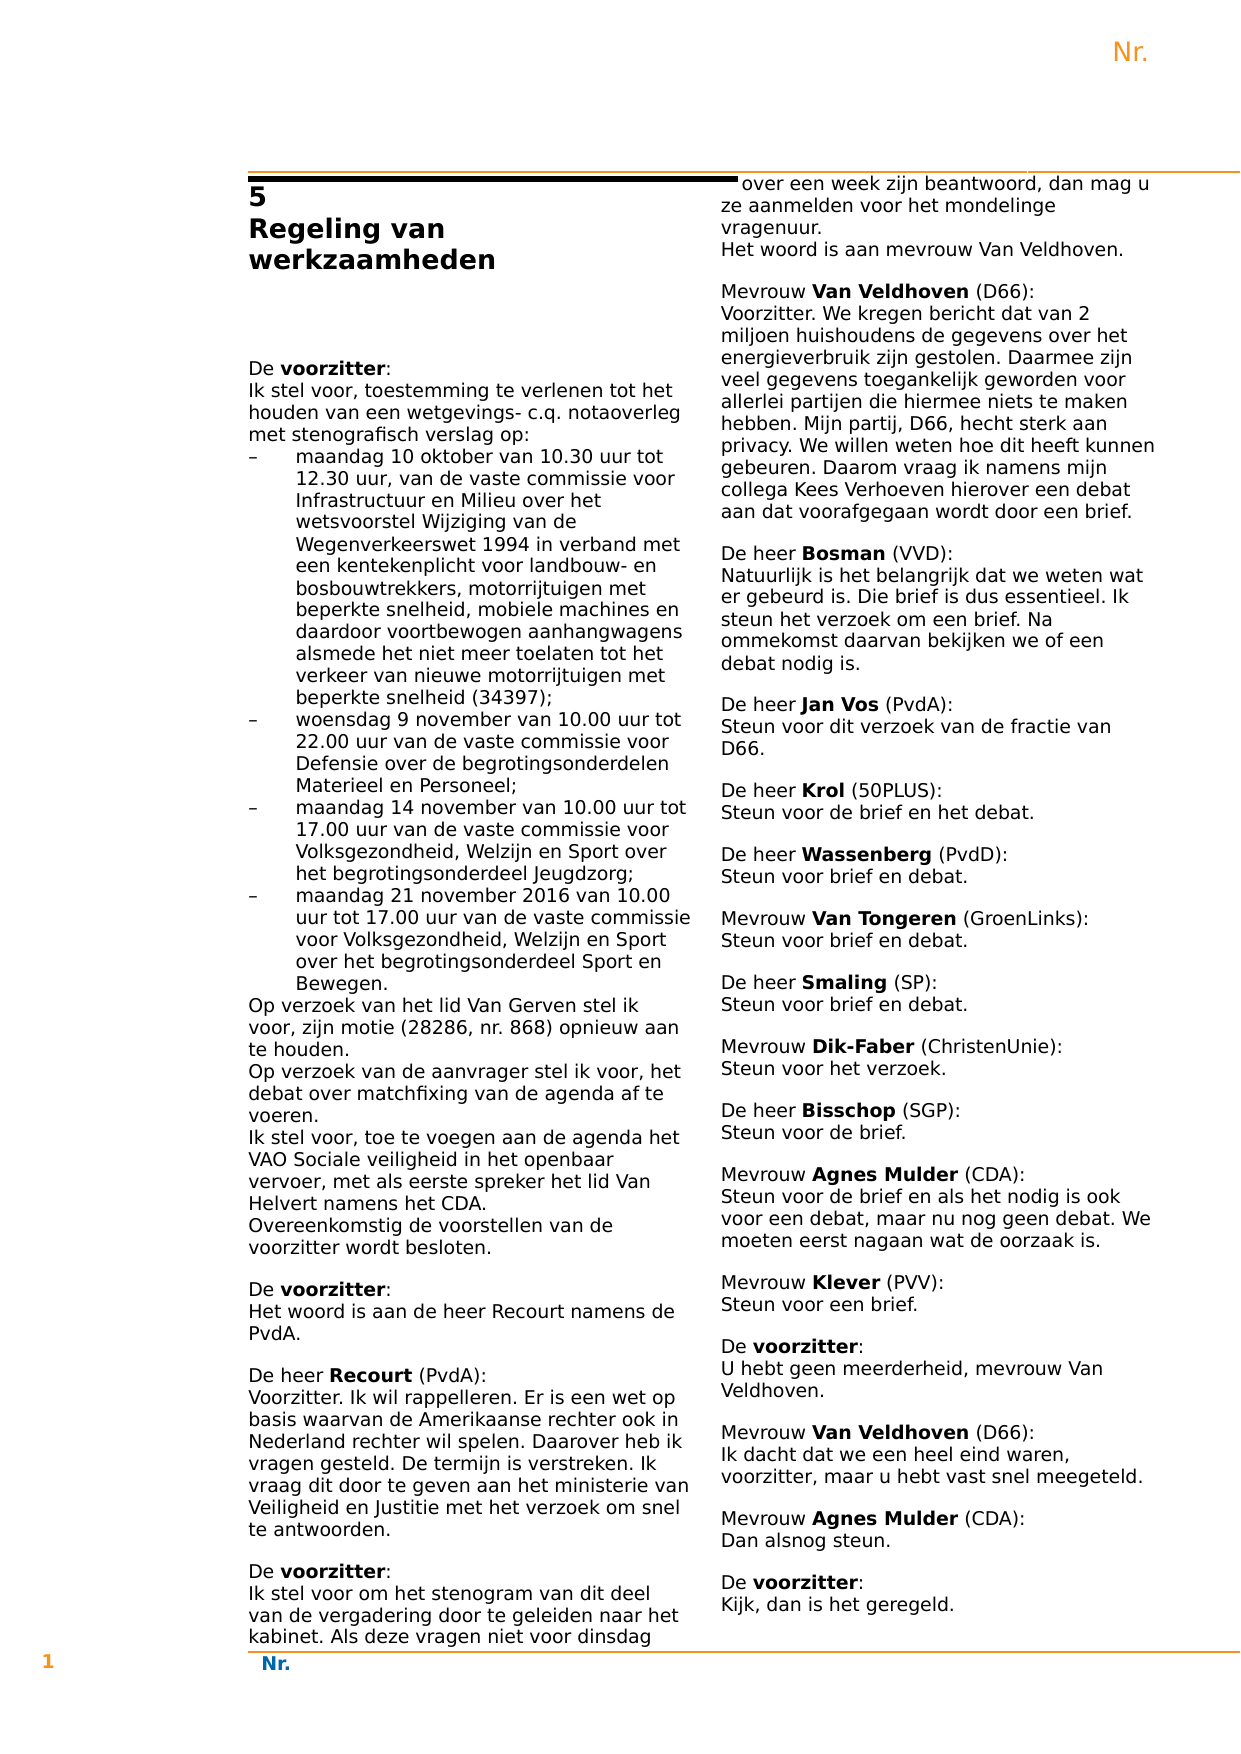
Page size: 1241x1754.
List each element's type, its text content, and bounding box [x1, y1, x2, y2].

text De voorzitter: [248, 1561, 691, 1582]
text Steun voor de brief en het debat. [721, 802, 1163, 824]
text Ik dacht dat we een heel eind waren, voorzitter, maar u hebt vast snel meegeteld. [721, 1444, 1163, 1488]
text Natuurlijk is het belangrijk dat we weten wat er gebeurd is. Die brief is dus essentieel. Ik steun het verzoek om een brief. Na ommekomst daarvan bekijken we of een debat nodig is. [721, 564, 1163, 674]
text Kijk, dan is het geregeld. [721, 1594, 1163, 1616]
text Ik stel voor, toestemming te verlenen tot het houden van een wetgevings- c.q. notaoverleg met stenografisch verslag op: [248, 379, 691, 446]
text Mevrouw Van Veldhoven (D66): [721, 281, 1163, 303]
list maandag 21 november 2016 van 10.00 uur tot 17.00 uur van de vaste commissie voor Volksgezondheid, Welzijn en Sport over het begrotingsonderdeel Sport en Bewegen. [248, 885, 691, 995]
text Mevrouw Agnes Mulder (CDA): [721, 1508, 1163, 1530]
text Overeenkomstig de voorstellen van de voorzitter wordt besloten. [248, 1215, 691, 1259]
text Op verzoek van het lid Van Gerven stel ik voor, zijn motie (28286, nr. 868) opnieuw aan te houden. [248, 995, 691, 1061]
text De heer Recourt (PvdA): [248, 1365, 691, 1387]
title 5 Regeling van werkzaamheden [248, 182, 691, 276]
text De voorzitter: [721, 1336, 1163, 1358]
text Op verzoek van de aanvrager stel ik voor, het debat over matchfixing van de agenda af te voeren. [248, 1061, 691, 1127]
text Dan alsnog steun. [721, 1530, 1163, 1552]
text De voorzitter: [248, 1279, 691, 1301]
text De heer Wassenberg (PvdD): [721, 844, 1163, 866]
text Mevrouw Dik-Faber (ChristenUnie): [721, 1036, 1163, 1058]
text Ik stel voor, toe te voegen aan de agenda het VAO Sociale veiligheid in het openbaar vervoer, met als eerste spreker het lid Van Helvert namens het CDA. [248, 1127, 691, 1215]
text Steun voor brief en debat. [721, 930, 1163, 952]
text Steun voor een brief. [721, 1294, 1163, 1316]
list woensdag 9 november van 10.00 uur tot 22.00 uur van de vaste commissie voor Defensie over de begrotingsonderdelen Materieel en Personeel; [248, 709, 691, 797]
text De voorzitter: [721, 1572, 1163, 1594]
text Mevrouw Agnes Mulder (CDA): [721, 1164, 1163, 1186]
text Het woord is aan de heer Recourt namens de PvdA. [248, 1301, 691, 1345]
text U hebt geen meerderheid, mevrouw Van Veldhoven. [721, 1358, 1163, 1402]
text De heer Bosman (VVD): [721, 542, 1163, 564]
text Mevrouw Van Veldhoven (D66): [721, 1422, 1163, 1444]
text Het woord is aan mevrouw Van Veldhoven. [721, 239, 1163, 261]
text Steun voor dit verzoek van de fractie van D66. [721, 716, 1163, 760]
text Steun voor de brief en als het nodig is ook voor een debat, maar nu nog geen debat. We moeten eerst nagaan wat de oorzaak is. [721, 1186, 1163, 1252]
text Steun voor brief en debat. [721, 994, 1163, 1016]
text De heer Smaling (SP): [721, 972, 1163, 994]
text Ik stel voor om het stenogram van dit deel van de vergadering door te geleiden naar het kabinet. Als deze vragen niet voor dinsdag [248, 1582, 691, 1648]
text Steun voor brief en debat. [721, 866, 1163, 888]
text Steun voor het verzoek. [721, 1058, 1163, 1080]
list maandag 10 oktober van 10.30 uur tot 12.30 uur, van de vaste commissie voor Infrastructuur en Milieu over het wetsvoorstel Wijziging van de Wegenverkeerswet 1994 in verband met een kentekenplicht voor landbouw- en bosbouwtrekkers, motorrijtuigen met beperkte snelheid, mobiele machines en daardoor voortbewogen aanhangwagens alsmede het niet meer toelaten tot het verkeer van nieuwe motorrijtuigen met beperkte snelheid (34397); [248, 446, 691, 709]
text over een week zijn beantwoord, dan mag u ze aanmelden voor het mondelinge vragenuur. [721, 173, 1163, 239]
text Mevrouw Klever (PVV): [721, 1272, 1163, 1294]
text Voorzitter. We kregen bericht dat van 2 miljoen huishoudens de gegevens over het energieverbruik zijn gestolen. Daarmee zijn veel gegevens toegankelijk geworden voor allerlei partijen die hiermee niets te maken hebben. Mijn partij, D66, hecht sterk aan privacy. We willen weten hoe dit heeft kunnen gebeuren. Daarom vraag ik namens mijn collega Kees Verhoeven hierover een debat aan dat voorafgegaan wordt door een brief. [721, 303, 1163, 522]
text Steun voor de brief. [721, 1122, 1163, 1144]
text De voorzitter: [248, 358, 691, 379]
text De heer Jan Vos (PvdA): [721, 694, 1163, 716]
text Voorzitter. Ik wil rappelleren. Er is een wet op basis waarvan de Amerikaanse rechter ook in Nederland rechter wil spelen. Daarover heb ik vragen gesteld. De termijn is verstreken. Ik vraag dit door te geven aan het ministerie van Veiligheid en Justitie met het verzoek om snel te antwoorden. [248, 1387, 691, 1541]
text De heer Krol (50PLUS): [721, 780, 1163, 802]
text Mevrouw Van Tongeren (GroenLinks): [721, 908, 1163, 930]
list maandag 14 november van 10.00 uur tot 17.00 uur van de vaste commissie voor Volksgezondheid, Welzijn en Sport over het begrotingsonderdeel Jeugdzorg; [248, 797, 691, 885]
text De heer Bisschop (SGP): [721, 1100, 1163, 1122]
